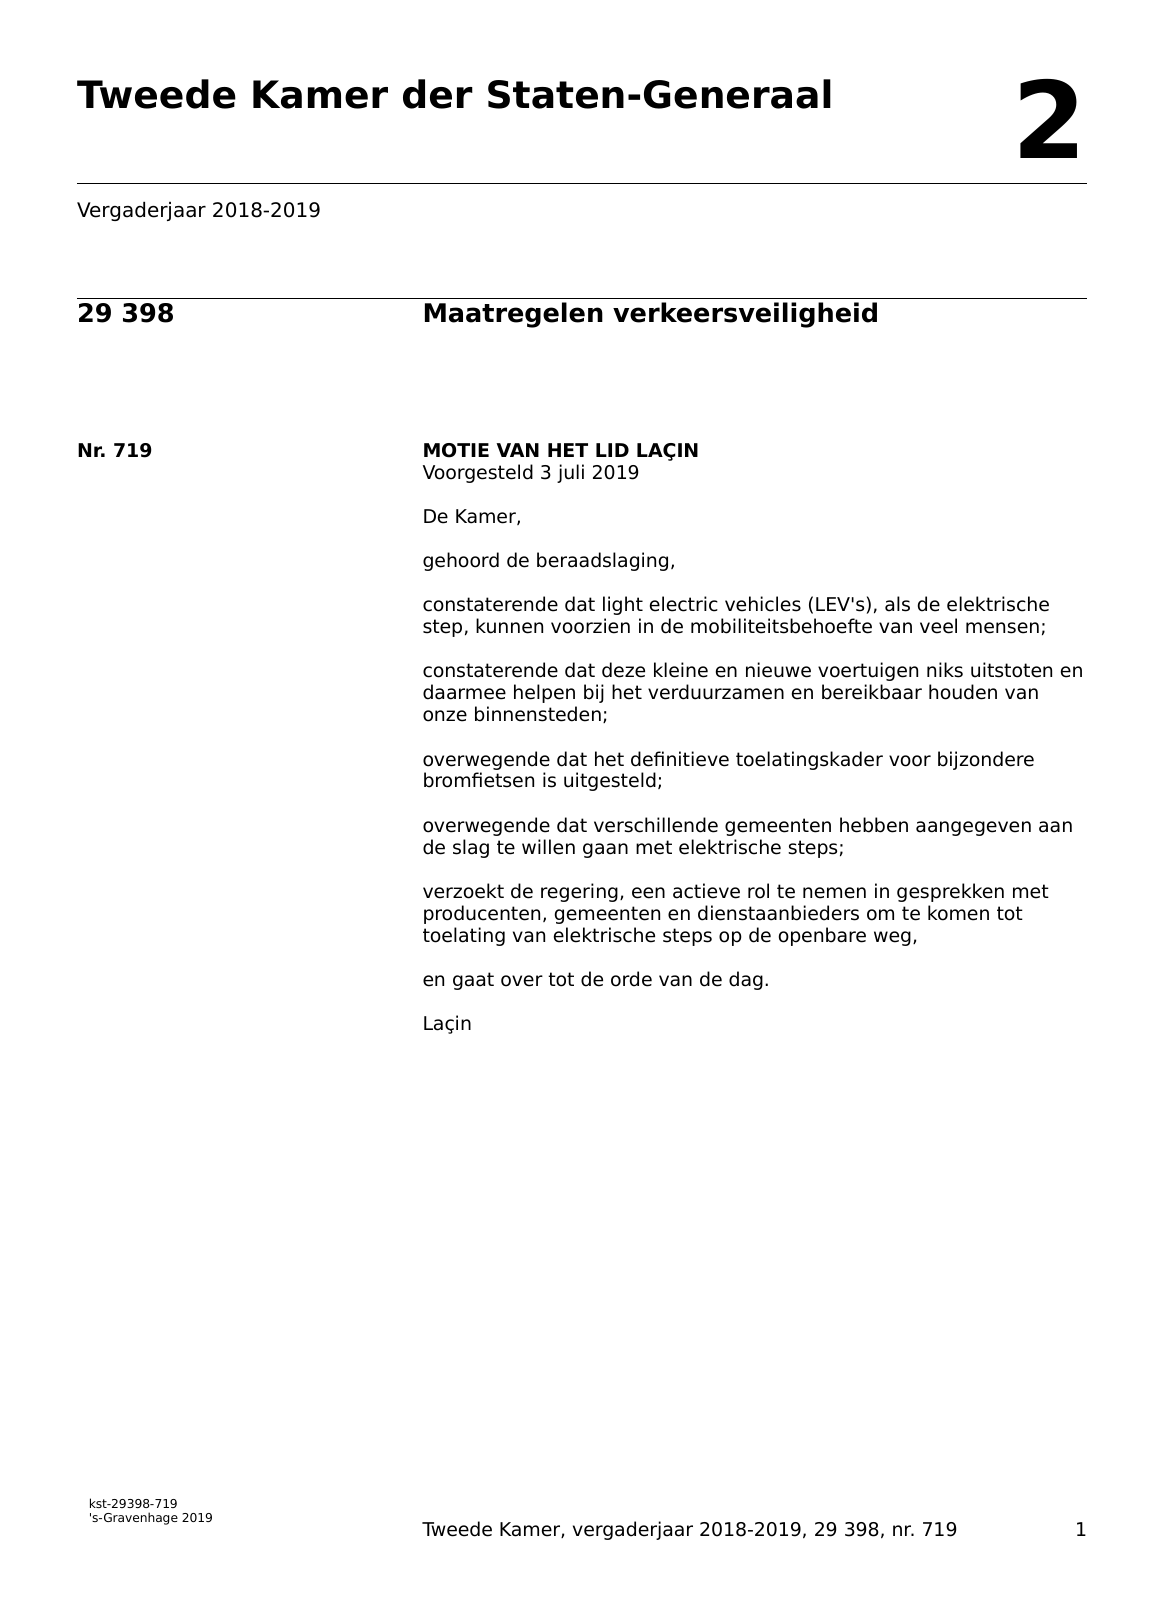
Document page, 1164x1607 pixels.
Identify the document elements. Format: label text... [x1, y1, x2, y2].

text verzoekt de regering, een actieve rol te nemen in gesprekken met producenten, gemeenten en dienstaanbieders om te komen tot toelating van elektrische steps op de openbare weg, [422, 881, 1087, 947]
text kst-29398-719 [88, 1497, 323, 1511]
table_header 2 [886, 59, 1087, 183]
text De Kamer, [422, 506, 1087, 528]
text 's-Gravenhage 2019 [88, 1511, 323, 1525]
table_cell Vergaderjaar 2018-2019 [77, 184, 1087, 298]
text constaterende dat light electric vehicles (LEV's), als de elektrische step, kunnen voorzien in de mobiliteitsbehoefte van veel mensen; [422, 594, 1087, 638]
text gehoord de beraadslaging, [422, 550, 1087, 572]
text overwegende dat het definitieve toelatingskader voor bijzondere bromfietsen is uitgesteld; [422, 748, 1087, 792]
table_header Tweede Kamer der Staten-Generaal [77, 59, 886, 183]
subtitle Nr. 719 MOTIE VAN HET LID LAÇIN [77, 440, 1087, 462]
subtitle 29 398 Maatregelen verkeersveiligheid [77, 299, 1087, 329]
text overwegende dat verschillende gemeenten hebben aangegeven aan de slag te willen gaan met elektrische steps; [422, 814, 1087, 858]
text Voorgesteld 3 juli 2019 [422, 462, 1087, 484]
text Laçin [422, 1013, 1087, 1035]
text constaterende dat deze kleine en nieuwe voertuigen niks uitstoten en daarmee helpen bij het verduurzamen en bereikbaar houden van onze binnensteden; [422, 660, 1087, 726]
text en gaat over tot de orde van de dag. [422, 969, 1087, 991]
